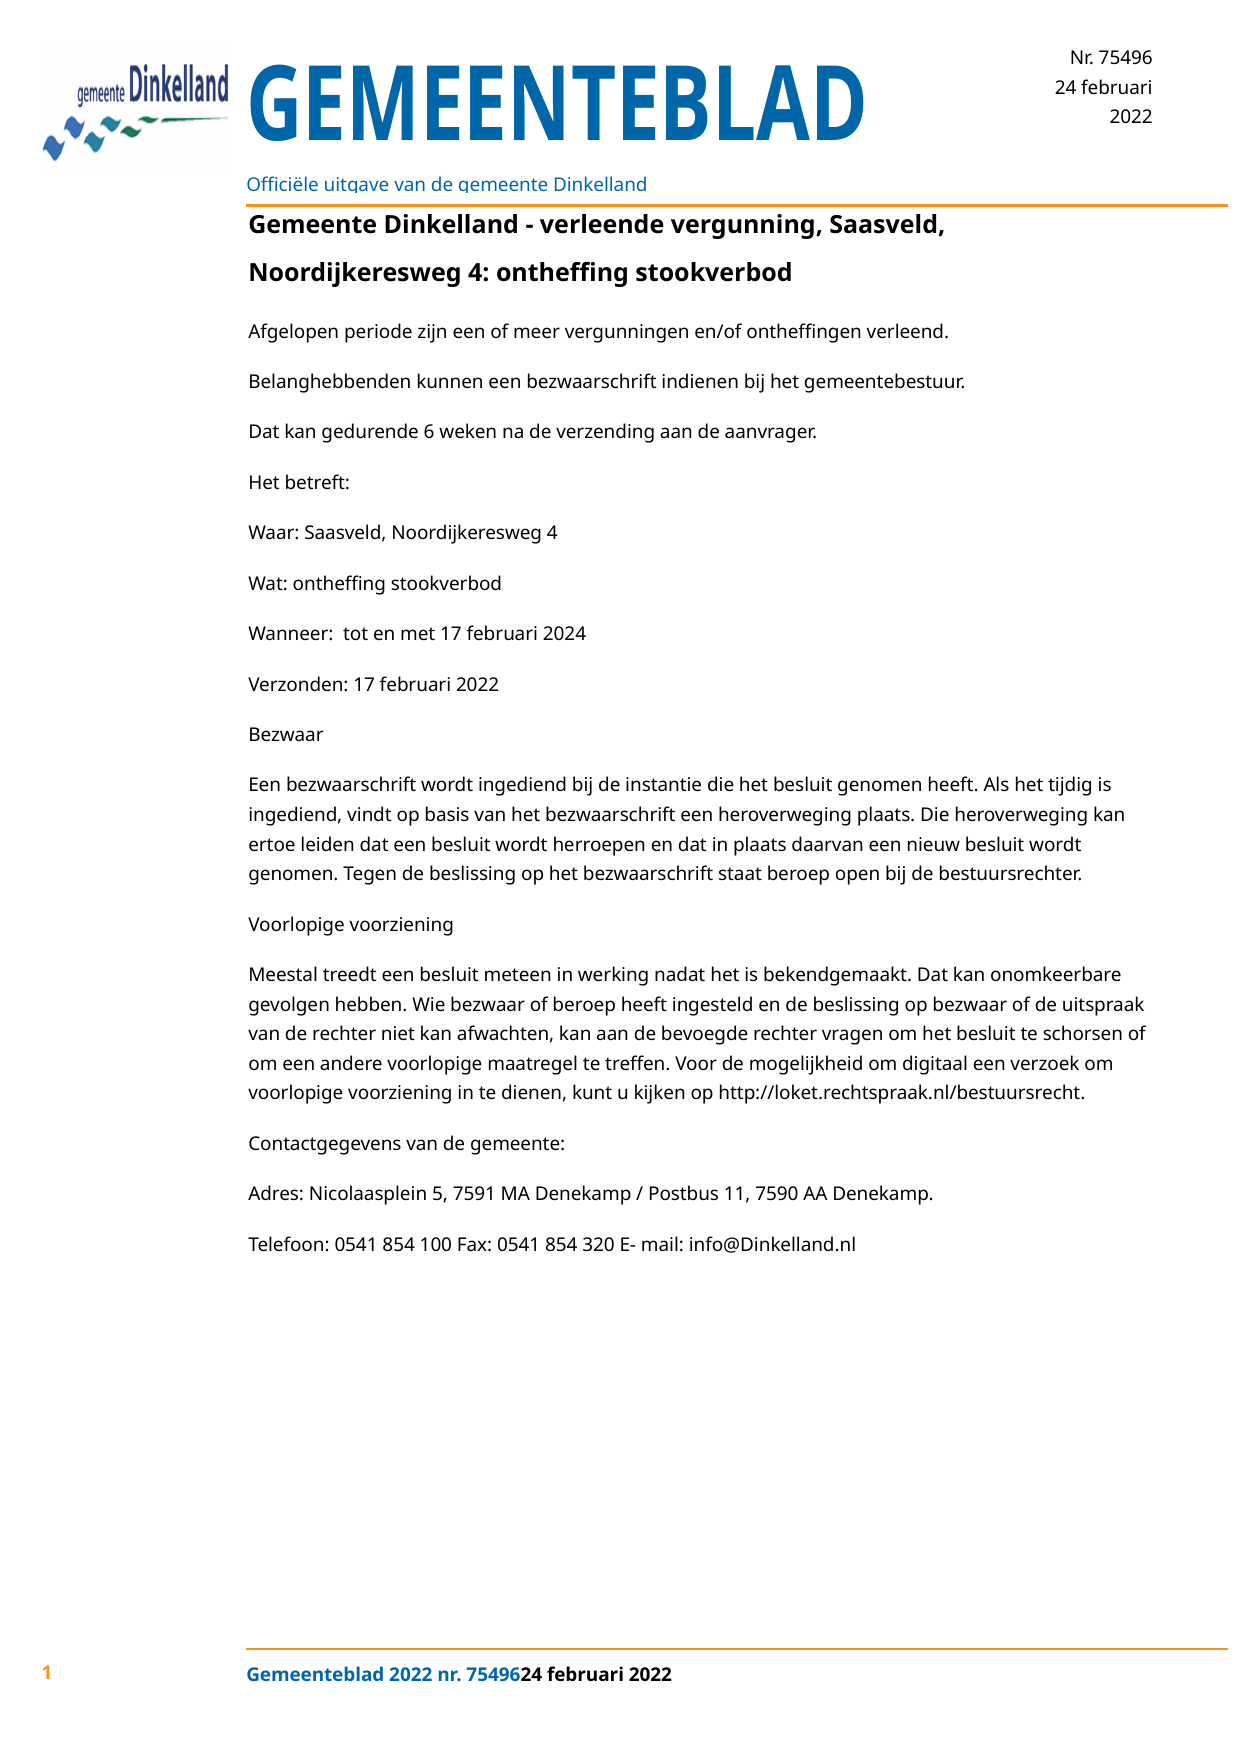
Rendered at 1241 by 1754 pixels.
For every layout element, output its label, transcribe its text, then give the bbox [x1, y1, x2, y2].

text Een bezwaarschrift wordt ingediend bij de instantie die het besluit genomen heeft. Als het tijdig is ingediend, vindt op basis van het bezwaarschrift een heroverweging plaats. Die heroverweging kan ertoe leiden dat een besluit wordt herroepen en dat in plaats daarvan een nieuw besluit wordt genomen. Tegen de beslissing op het bezwaarschrift staat beroep open bij de bestuursrechter. [248, 772, 1152, 886]
text Contactgegevens van de gemeente: [248, 1130, 1152, 1156]
text Belanghebbenden kunnen een bezwaarschrift indienen bij het gemeentebestuur. [248, 368, 1152, 394]
text Adres: Nicolaasplein 5, 7591 MA Denekamp / Postbus 11, 7590 AA Denekamp. [248, 1180, 1152, 1206]
text Verzonden: 17 februari 2022 [248, 671, 1152, 697]
text Wanneer: tot en met 17 februari 2024 [248, 620, 1152, 646]
text Meestal treedt een besluit meteen in werking nadat het is bekendgemaakt. Dat kan onomkeerbare gevolgen hebben. Wie bezwaar of beroep heeft ingesteld en de beslissing op bezwaar of de uitspraak van de rechter niet kan afwachten, kan aan de bevoegde rechter vragen om het besluit te schorsen of om een andere voorlopige maatregel te treffen. Voor de mogelijkheid om digitaal een verzoek om voorlopige voorziening in te dienen, kunt u kijken op http://loket.rechtspraak.nl/bestuursrecht. [248, 961, 1152, 1105]
text Bezwaar [248, 721, 1152, 747]
picture [41, 47, 231, 172]
text Gemeente Dinkelland - verleende vergunning, Saasveld, Noordijkeresweg 4: ontheffing stookverbod [248, 207, 1152, 288]
text Waar: Saasveld, Noordijkeresweg 4 [248, 519, 1152, 545]
text Voorlopige voorziening [248, 911, 1152, 937]
text Afgelopen periode zijn een of meer vergunningen en/of ontheffingen verleend. [248, 318, 1152, 344]
text Het betreft: [248, 469, 1152, 495]
text Dat kan gedurende 6 weken na de verzending aan de aanvrager. [248, 419, 1152, 444]
text Telefoon: 0541 854 100 Fax: 0541 854 320 E- mail: info@Dinkelland.nl [248, 1231, 1152, 1257]
text Wat: ontheffing stookverbod [248, 570, 1152, 596]
